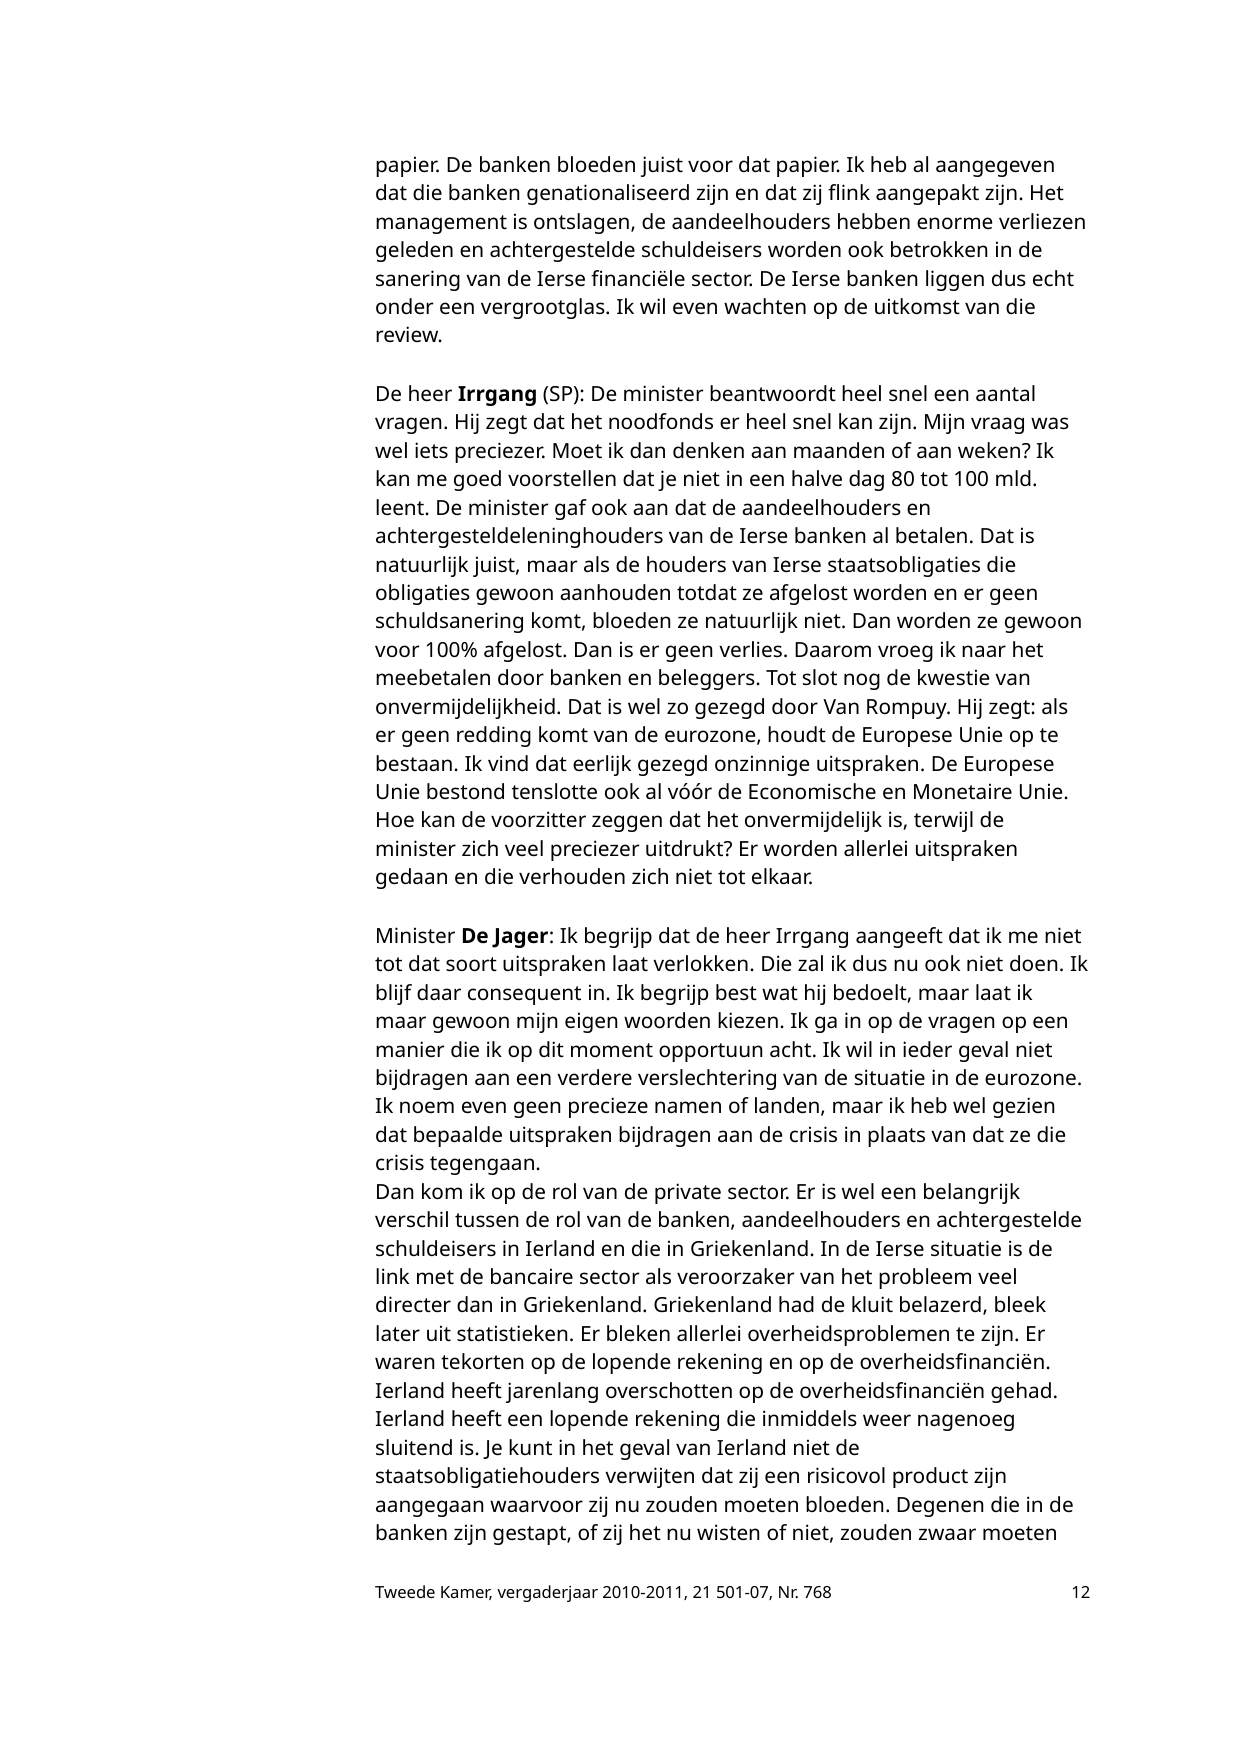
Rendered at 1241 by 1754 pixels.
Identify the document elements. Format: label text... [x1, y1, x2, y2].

text Dan kom ik op de rol van de private sector. Er is wel een belangrijk verschil tussen de rol van de banken, aandeelhouders en achtergestelde schuldeisers in Ierland en die in Griekenland. In de Ierse situatie is de link met de bancaire sector als veroorzaker van het probleem veel directer dan in Griekenland. Griekenland had de kluit belazerd, bleek later uit statistieken. Er bleken allerlei overheidsproblemen te zijn. Er waren tekorten op de lopende rekening en op de overheidsfinanciën. Ierland heeft jarenlang overschotten op de overheidsfinanciën gehad. Ierland heeft een lopende rekening die inmiddels weer nagenoeg sluitend is. Je kunt in het geval van Ierland niet de staatsobligatiehouders verwijten dat zij een risicovol product zijn aangegaan waarvoor zij nu zouden moeten bloeden. Degenen die in de banken zijn gestapt, of zij het nu wisten of niet, zouden zwaar moeten [375, 1177, 1090, 1547]
text papier. De banken bloeden juist voor dat papier. Ik heb al aangegeven dat die banken genationaliseerd zijn en dat zij flink aangepakt zijn. Het management is ontslagen, de aandeelhouders hebben enorme verliezen geleden en achtergestelde schuldeisers worden ook betrokken in de sanering van de Ierse financiële sector. De Ierse banken liggen dus echt onder een vergrootglas. Ik wil even wachten op de uitkomst van die review. [375, 150, 1090, 349]
text Minister De Jager: Ik begrijp dat de heer Irrgang aangeeft dat ik me niet tot dat soort uitspraken laat verlokken. Die zal ik dus nu ook niet doen. Ik blijf daar consequent in. Ik begrijp best wat hij bedoelt, maar laat ik maar gewoon mijn eigen woorden kiezen. Ik ga in op de vragen op een manier die ik op dit moment opportuun acht. Ik wil in ieder geval niet bijdragen aan een verdere verslechtering van de situatie in de eurozone. Ik noem even geen precieze namen of landen, maar ik heb wel gezien dat bepaalde uitspraken bijdragen aan de crisis in plaats van dat ze die crisis tegengaan. [375, 921, 1090, 1177]
text De heer Irrgang (SP): De minister beantwoordt heel snel een aantal vragen. Hij zegt dat het noodfonds er heel snel kan zijn. Mijn vraag was wel iets preciezer. Moet ik dan denken aan maanden of aan weken? Ik kan me goed voorstellen dat je niet in een halve dag 80 tot 100 mld. leent. De minister gaf ook aan dat de aandeelhouders en achtergesteldeleninghouders van de Ierse banken al betalen. Dat is natuurlijk juist, maar als de houders van Ierse staatsobligaties die obligaties gewoon aanhouden totdat ze afgelost worden en er geen schuldsanering komt, bloeden ze natuurlijk niet. Dan worden ze gewoon voor 100% afgelost. Dan is er geen verlies. Daarom vroeg ik naar het meebetalen door banken en beleggers. Tot slot nog de kwestie van onvermijdelijkheid. Dat is wel zo gezegd door Van Rompuy. Hij zegt: als er geen redding komt van de eurozone, houdt de Europese Unie op te bestaan. Ik vind dat eerlijk gezegd onzinnige uitspraken. De Europese Unie bestond tenslotte ook al vóór de Economische en Monetaire Unie. Hoe kan de voorzitter zeggen dat het onvermijdelijk is, terwijl de minister zich veel preciezer uitdrukt? Er worden allerlei uitspraken gedaan en die verhouden zich niet tot elkaar. [375, 379, 1090, 891]
